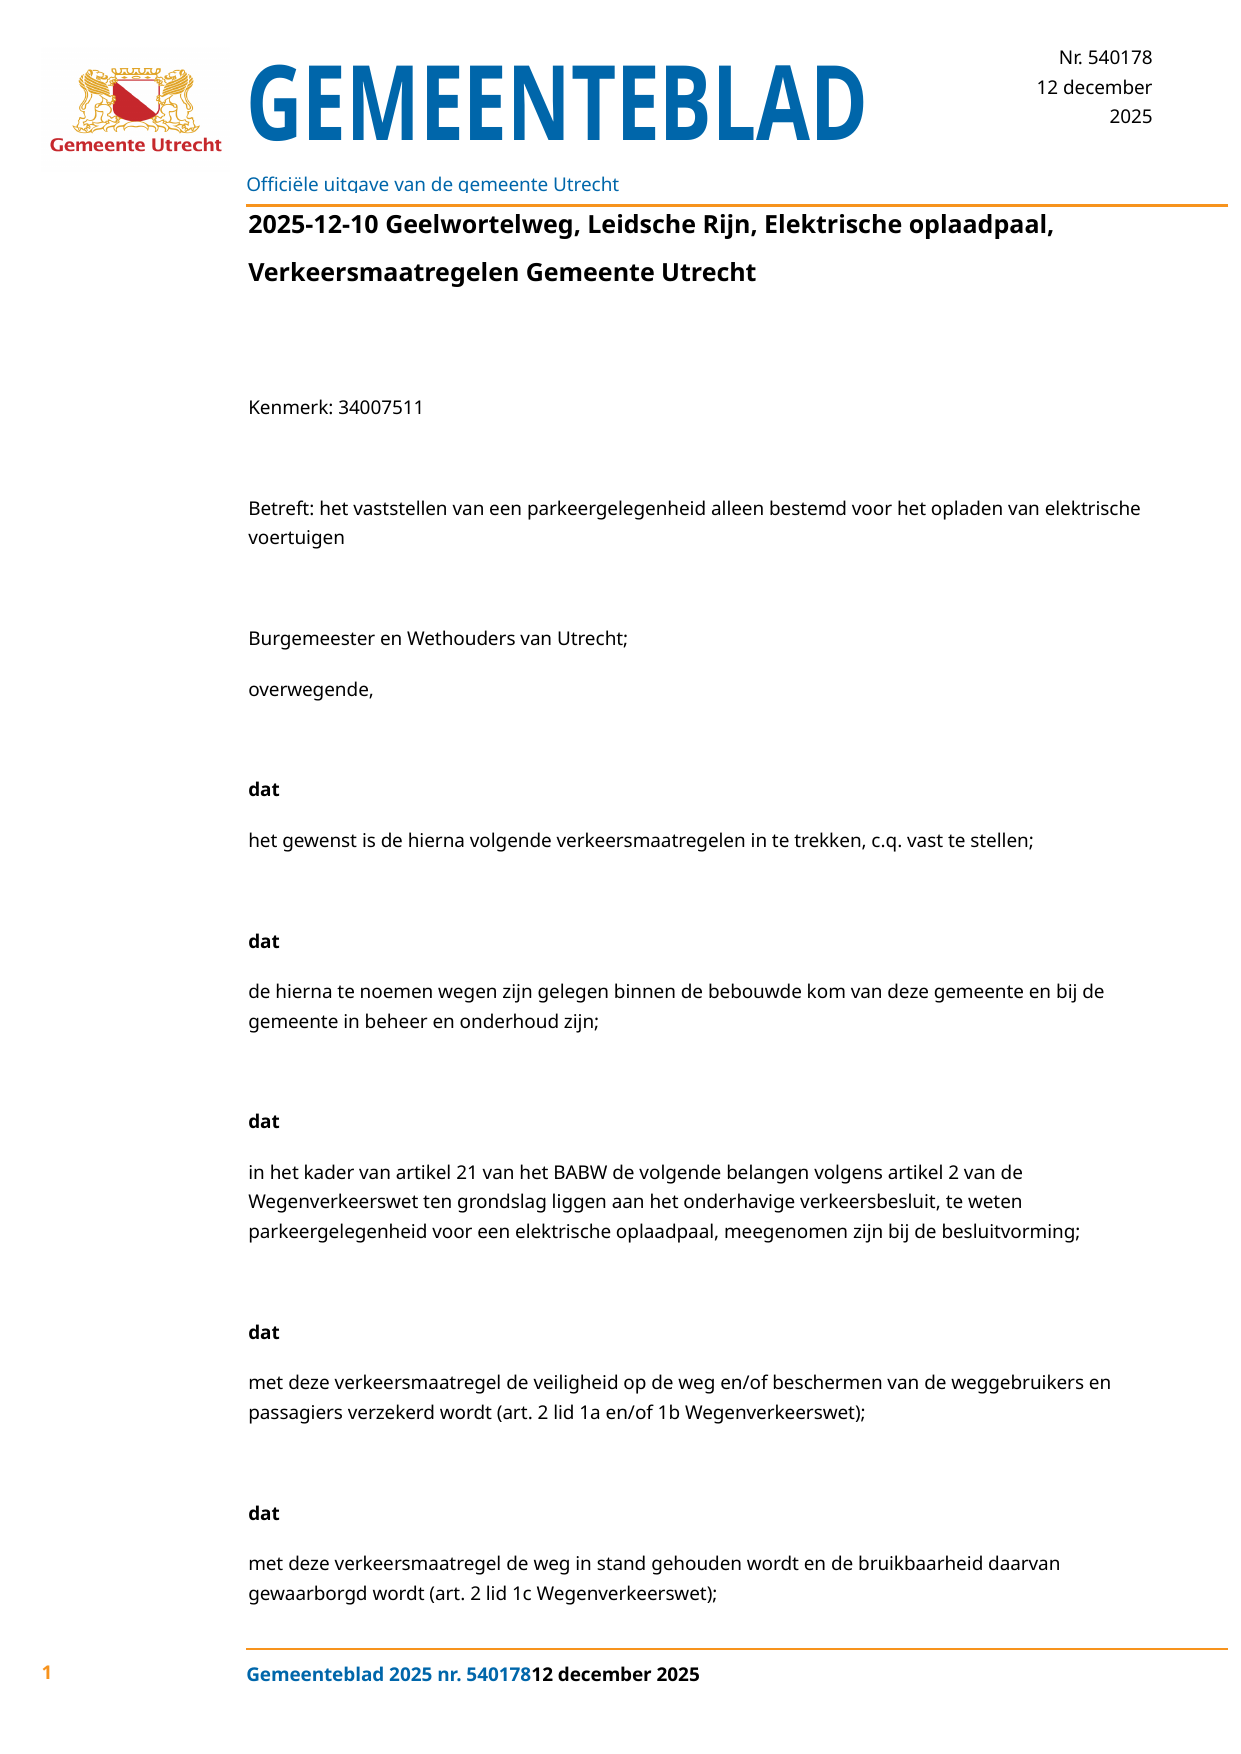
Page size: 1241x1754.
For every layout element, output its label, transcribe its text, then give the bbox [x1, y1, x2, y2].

text Kenmerk: 34007511 [248, 394, 1152, 420]
text 2025-12-10 Geelwortelweg, Leidsche Rijn, Elektrische oplaadpaal, Verkeersmaatregelen Gemeente Utrecht [248, 207, 1152, 288]
picture [41, 47, 231, 172]
text overwegende, [248, 676, 1152, 701]
text met deze verkeersmaatregel de veiligheid op de weg en/of beschermen van de weggebruikers en passagiers verzekerd wordt (art. 2 lid 1a en/of 1b Wegenverkeerswet); [248, 1369, 1152, 1425]
text met deze verkeersmaatregel de weg in stand gehouden wordt en de bruikbaarheid daarvan gewaarborgd wordt (art. 2 lid 1c Wegenverkeerswet); [248, 1550, 1152, 1606]
text dat [248, 1109, 1152, 1134]
text het gewenst is de hierna volgende verkeersmaatregelen in te trekken, c.q. vast te stellen; [248, 827, 1152, 853]
text de hierna te noemen wegen zijn gelegen binnen de bebouwde kom van deze gemeente en bij de gemeente in beheer en onderhoud zijn; [248, 978, 1152, 1033]
text Burgemeester en Wethouders van Utrecht; [248, 625, 1152, 651]
text dat [248, 777, 1152, 802]
text dat [248, 928, 1152, 953]
text in het kader van artikel 21 van het BABW de volgende belangen volgens artikel 2 van de Wegenverkeerswet ten grondslag liggen aan het onderhavige verkeersbesluit, te weten parkeergelegenheid voor een elektrische oplaadpaal, meegenomen zijn bij de besluitvorming; [248, 1159, 1152, 1244]
text Betreft: het vaststellen van een parkeergelegenheid alleen bestemd voor het opladen van elektrische voertuigen [248, 495, 1152, 550]
text dat [248, 1319, 1152, 1345]
text dat [248, 1500, 1152, 1526]
